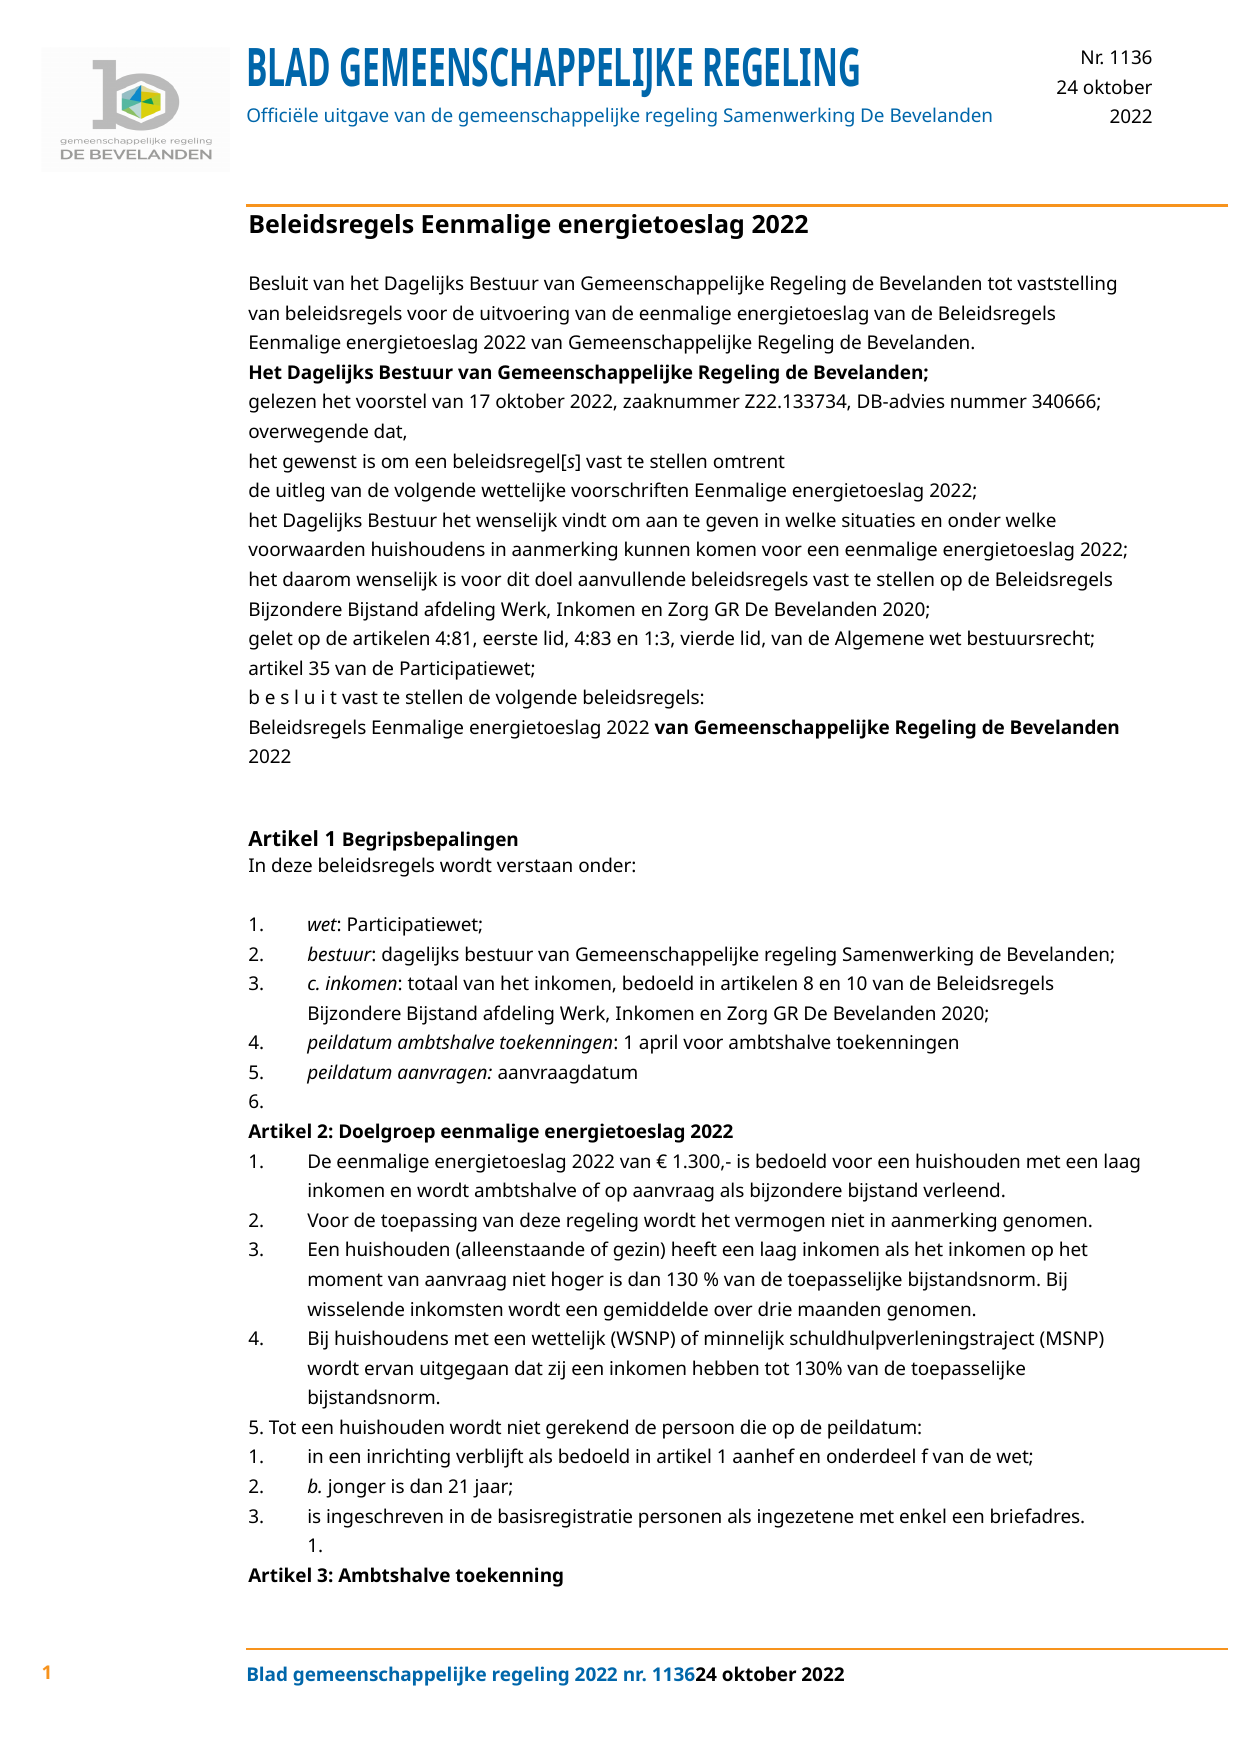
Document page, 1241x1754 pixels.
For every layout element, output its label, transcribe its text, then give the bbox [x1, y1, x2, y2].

text 5. Tot een huishouden wordt niet gerekend de persoon die op de peildatum: [248, 1414, 1152, 1440]
text de uitleg van de volgende wettelijke voorschriften Eenmalige energietoeslag 2022; [248, 477, 1152, 503]
list in een inrichting verblijft als bedoeld in artikel 1 aanhef en onderdeel f van de wet; [248, 1444, 1152, 1469]
text Artikel 2: Doelgroep eenmalige energietoeslag 2022 [248, 1118, 1152, 1144]
text artikel 35 van de Participatiewet; [248, 655, 1152, 681]
text het gewenst is om een beleidsregel[s] vast te stellen omtrent [248, 448, 1152, 473]
list peildatum aanvragen: aanvraagdatum [248, 1059, 1152, 1085]
list c. inkomen: totaal van het inkomen, bedoeld in artikelen 8 en 10 van de Beleidsregels Bijzondere Bijstand afdeling Werk, Inkomen en Zorg GR De Bevelanden 2020; [248, 970, 1152, 1026]
list bestuur: dagelijks bestuur van Gemeenschappelijke regeling Samenwerking de Bevelanden; [248, 941, 1152, 967]
picture [41, 47, 231, 172]
list De eenmalige energietoeslag 2022 van € 1.300,- is bedoeld voor een huishouden met een laag inkomen en wordt ambtshalve of op aanvraag als bijzondere bijstand verleend. [248, 1148, 1152, 1203]
list Voor de toepassing van deze regeling wordt het vermogen niet in aanmerking genomen. [248, 1207, 1152, 1233]
list Een huishouden (alleenstaande of gezin) heeft een laag inkomen als het inkomen op het moment van aanvraag niet hoger is dan 130 % van de toepasselijke bijstandsnorm. Bij wisselende inkomsten wordt een gemiddelde over drie maanden genomen. [248, 1237, 1152, 1322]
text Beleidsregels Eenmalige energietoeslag 2022 van Gemeenschappelijke Regeling de Bevelanden 2022 [248, 714, 1152, 769]
list is ingeschreven in de basisregistratie personen als ingezetene met enkel een briefadres. [248, 1503, 1152, 1529]
list b. jonger is dan 21 jaar; [248, 1473, 1152, 1499]
text Besluit van het Dagelijks Bestuur van Gemeenschappelijke Regeling de Bevelanden tot vaststelling van beleidsregels voor de uitvoering van de eenmalige energietoeslag van de Beleidsregels Eenmalige energietoeslag 2022 van Gemeenschappelijke Regeling de Bevelanden. [248, 270, 1152, 355]
text gelezen het voorstel van 17 oktober 2022, zaaknummer Z22.133734, DB-advies nummer 340666; [248, 389, 1152, 414]
list peildatum ambtshalve toekenningen: 1 april voor ambtshalve toekenningen [248, 1029, 1152, 1055]
text Het Dagelijks Bestuur van Gemeenschappelijke Regeling de Bevelanden; [248, 359, 1152, 385]
list wet: Participatiewet; [248, 911, 1152, 937]
text gelet op de artikelen 4:81, eerste lid, 4:83 en 1:3, vierde lid, van de Algemene wet bestuursrecht; [248, 625, 1152, 651]
text b e s l u i t vast te stellen de volgende beleidsregels: [248, 684, 1152, 710]
list Bij huishoudens met een wettelijk (WSNP) of minnelijk schuldhulpverleningstraject (MSNP) wordt ervan uitgegaan dat zij een inkomen hebben tot 130% van de toepasselijke bijstandsnorm. [248, 1325, 1152, 1410]
text Beleidsregels Eenmalige energietoeslag 2022 [248, 207, 1152, 241]
text het daarom wenselijk is voor dit doel aanvullende beleidsregels vast te stellen op de Beleidsregels Bijzondere Bijstand afdeling Werk, Inkomen en Zorg GR De Bevelanden 2020; [248, 566, 1152, 621]
text Artikel 3: Ambtshalve toekenning [248, 1562, 1152, 1588]
text Artikel 1 Begripsbepalingen [248, 824, 1152, 852]
text In deze beleidsregels wordt verstaan onder: [248, 852, 1152, 878]
text overwegende dat, [248, 418, 1152, 444]
text het Dagelijks Bestuur het wenselijk vindt om aan te geven in welke situaties en onder welke voorwaarden huishoudens in aanmerking kunnen komen voor een eenmalige energietoeslag 2022; [248, 507, 1152, 562]
